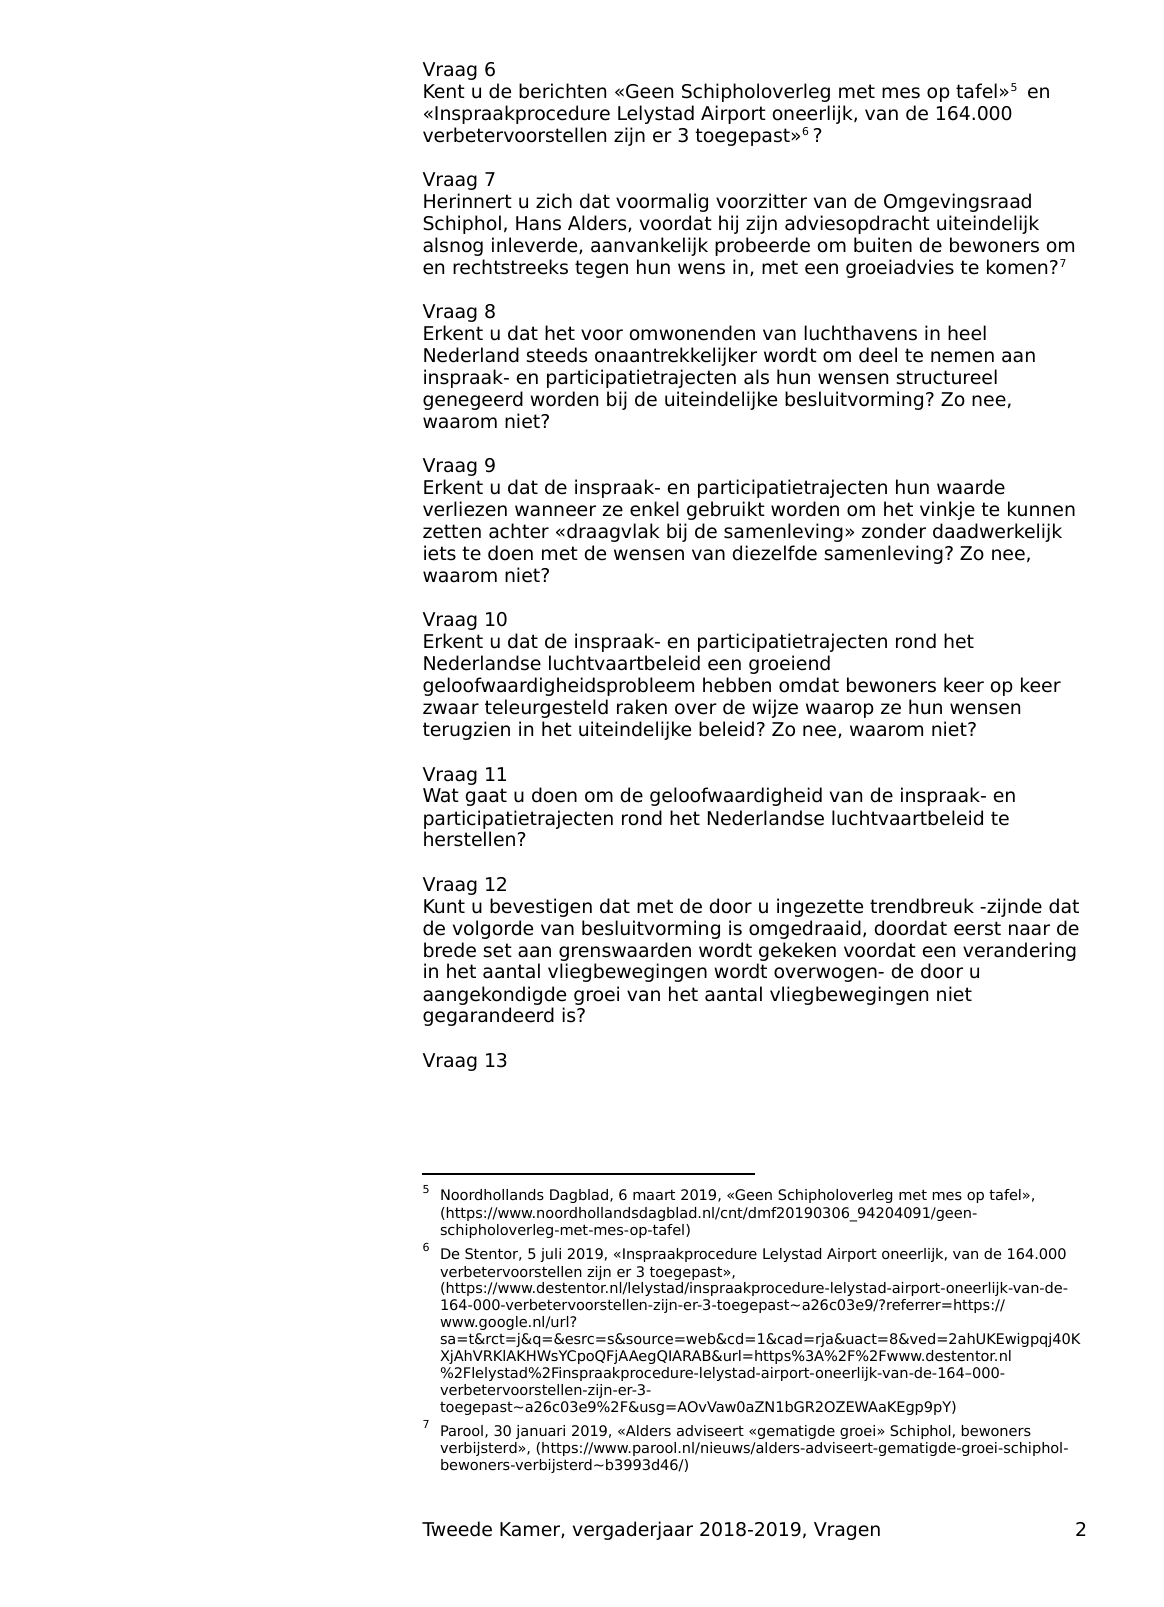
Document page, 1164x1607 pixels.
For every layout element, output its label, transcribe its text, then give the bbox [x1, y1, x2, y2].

text Erkent u dat de inspraak- en participatietrajecten rond het Nederlandse luchtvaartbeleid een groeiend geloofwaardigheidsprobleem hebben omdat bewoners keer op keer zwaar teleurgesteld raken over de wijze waarop ze hun wensen terugzien in het uiteindelijke beleid? Zo nee, waarom niet? [422, 631, 1087, 741]
text Noordhollands Dagblad, 6 maart 2019, «Geen Schipholoverleg met mes op tafel», (https://www.noordhollandsdagblad.nl/cnt/dmf20190306_94204091/geen-schipholoverleg-met-mes-op-tafel) [422, 1183, 1087, 1239]
text Herinnert u zich dat voormalig voorzitter van de Omgevingsraad Schiphol, Hans Alders, voordat hij zijn adviesopdracht uiteindelijk alsnog inleverde, aanvankelijk probeerde om buiten de bewoners om en rechtstreeks tegen hun wens in, met een groeiadvies te komen? [422, 191, 1087, 279]
text Erkent u dat de inspraak- en participatietrajecten hun waarde verliezen wanneer ze enkel gebruikt worden om het vinkje te kunnen zetten achter «draagvlak bij de samenleving» zonder daadwerkelijk iets te doen met de wensen van diezelfde samenleving? Zo nee, waarom niet? [422, 477, 1087, 587]
text Vraag 11 [422, 763, 1087, 785]
text Vraag 9 [422, 455, 1087, 477]
text Vraag 7 [422, 169, 1087, 191]
text Wat gaat u doen om de geloofwaardigheid van de inspraak- en participatietrajecten rond het Nederlandse luchtvaartbeleid te herstellen? [422, 785, 1087, 851]
text De Stentor, 5 juli 2019, «Inspraakprocedure Lelystad Airport oneerlijk, van de 164.000 verbetervoorstellen zijn er 3 toegepast», (https://www.destentor.nl/lelystad/inspraakprocedure-lelystad-airport-oneerlijk-van-de-164-000-verbetervoorstellen-zijn-er-3-toegepast~a26c03e9/?referrer=https://www.google.nl/url?sa=t&rct=j&q=&esrc=s&source=web&cd=1&cad=rja&uact=8&ved=2ahUKEwigpqj40KXjAhVRKlAKHWsYCpoQFjAAegQIARAB&url=https%3A%2F%2Fwww.destentor.nl%2Flelystad%2Finspraakprocedure-lelystad-airport-oneerlijk-van-de-164–000-verbetervoorstellen-zijn-er-3-toegepast~a26c03e9%2F&usg=AOvVaw0aZN1bGR2OZEWAaKEgp9pY) [422, 1242, 1087, 1416]
text Vraag 8 [422, 301, 1087, 323]
text Erkent u dat het voor omwonenden van luchthavens in heel Nederland steeds onaantrekkelijker wordt om deel te nemen aan inspraak- en participatietrajecten als hun wensen structureel genegeerd worden bij de uiteindelijke besluitvorming? Zo nee, waarom niet? [422, 323, 1087, 433]
text Vraag 12 [422, 873, 1087, 896]
text Kunt u bevestigen dat met de door u ingezette trendbreuk -zijnde dat de volgorde van besluitvorming is omgedraaid, doordat eerst naar de brede set aan grenswaarden wordt gekeken voordat een verandering in het aantal vliegbewegingen wordt overwogen- de door u aangekondigde groei van het aantal vliegbewegingen niet gegarandeerd is? [422, 896, 1087, 1027]
text Parool, 30 januari 2019, «Alders adviseert «gematigde groei» Schiphol, bewoners verbijsterd», (https://www.parool.nl/nieuws/alders-adviseert-gematigde-groei-schiphol-bewoners-verbijsterd~b3993d46/) [422, 1418, 1087, 1474]
text Kent u de berichten «Geen Schipholoverleg met mes op tafel» en «Inspraakprocedure Lelystad Airport oneerlijk, van de 164.000 verbetervoorstellen zijn er 3 toegepast»? [422, 81, 1087, 147]
text Vraag 6 [422, 59, 1087, 81]
text Vraag 13 [422, 1049, 1087, 1072]
text Vraag 10 [422, 609, 1087, 631]
